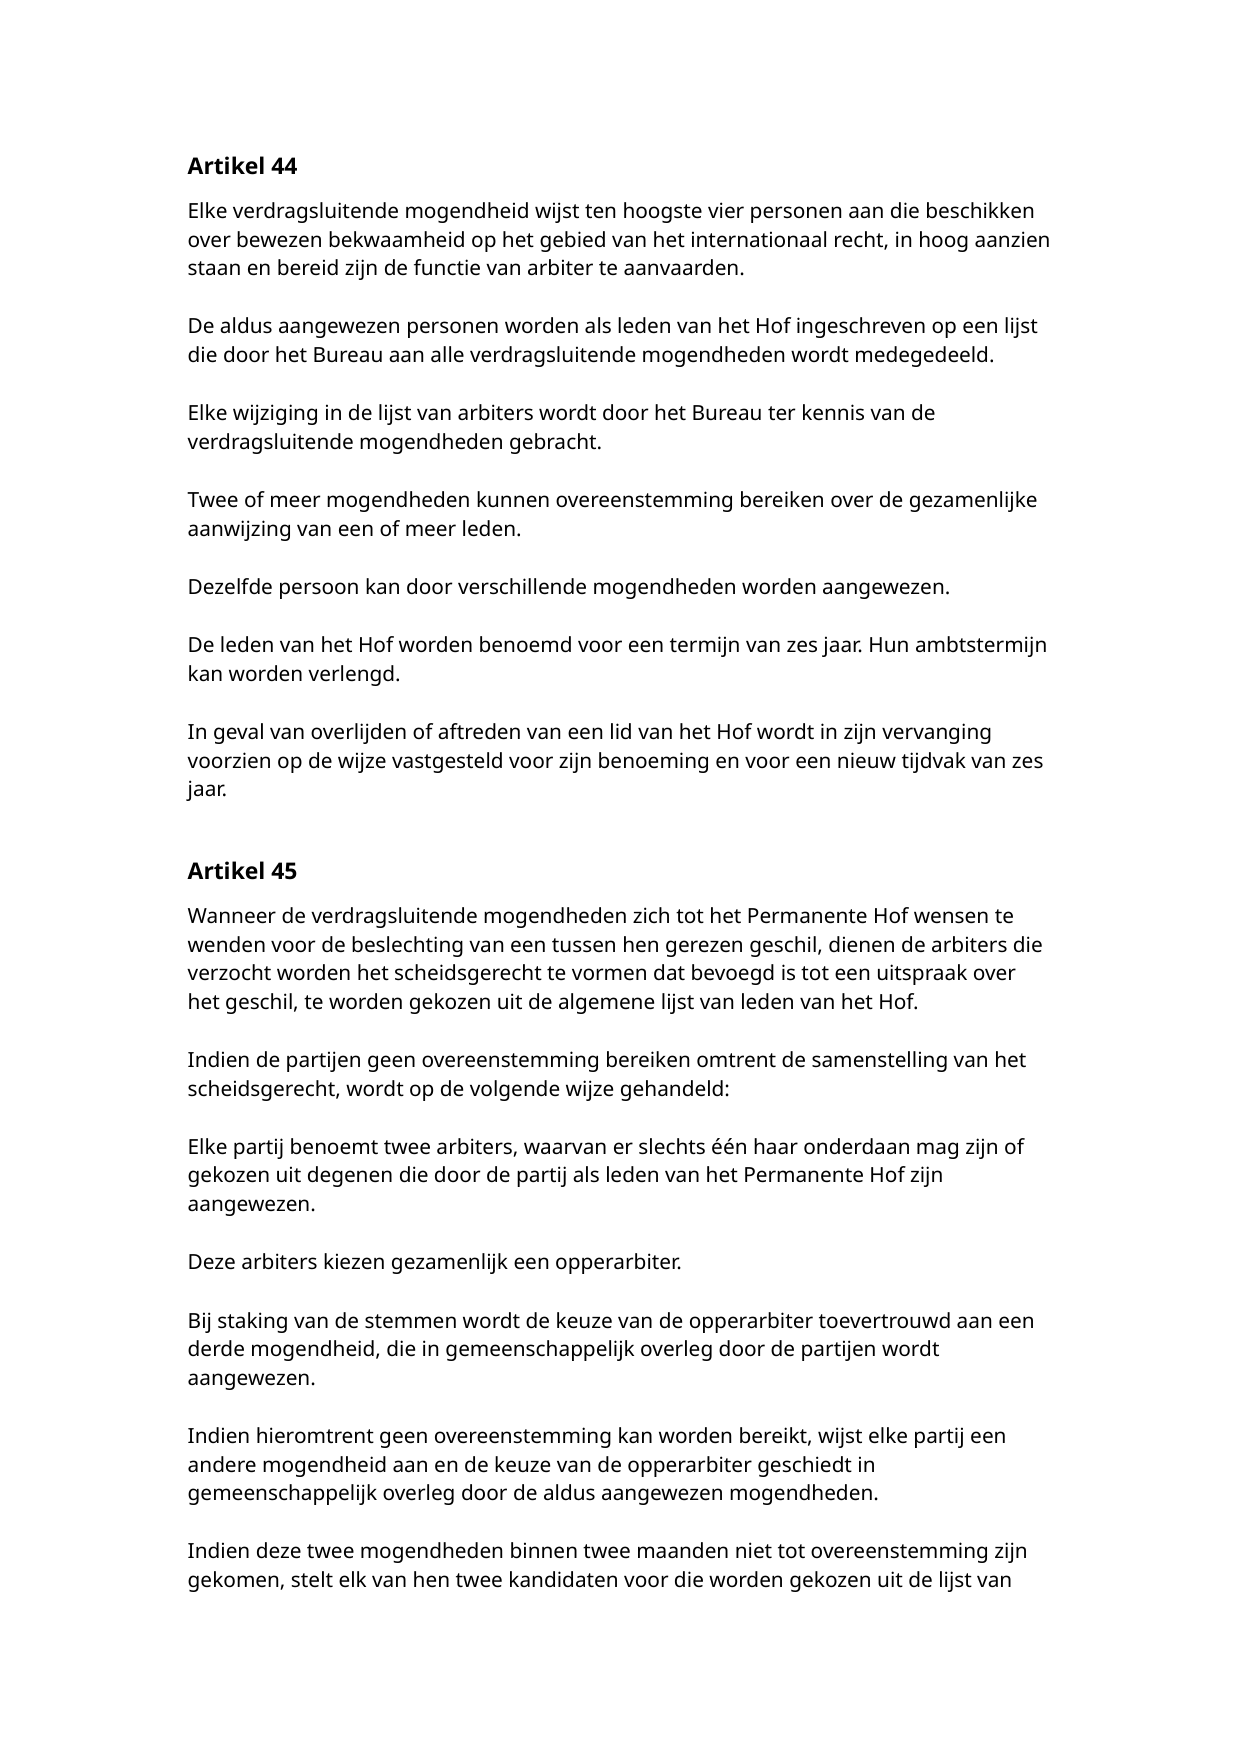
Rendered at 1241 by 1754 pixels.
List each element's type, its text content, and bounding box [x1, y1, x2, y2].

text Indien de partijen geen overeenstemming bereiken omtrent de samenstelling van het scheidsgerecht, wordt op de volgende wijze gehandeld: [187, 1045, 1053, 1102]
subtitle Artikel 44 [187, 150, 1053, 181]
subtitle Artikel 45 [187, 855, 1053, 887]
text Twee of meer mogendheden kunnen overeenstemming bereiken over de gezamenlijke aanwijzing van een of meer leden. [187, 485, 1053, 542]
text Elke verdragsluitende mogendheid wijst ten hoogste vier personen aan die beschikken over bewezen bekwaamheid op het gebied van het internationaal recht, in hoog aanzien staan en bereid zijn de functie van arbiter te aanvaarden. [187, 196, 1053, 282]
text De aldus aangewezen personen worden als leden van het Hof ingeschreven op een lijst die door het Bureau aan alle verdragsluitende mogendheden wordt medegedeeld. [187, 312, 1053, 368]
text Elke wijziging in de lijst van arbiters wordt door het Bureau ter kennis van de verdragsluitende mogendheden gebracht. [187, 398, 1053, 455]
text Indien deze twee mogendheden binnen twee maanden niet tot overeenstemming zijn gekomen, stelt elk van hen twee kandidaten voor die worden gekozen uit de lijst van [187, 1537, 1053, 1593]
text Bij staking van de stemmen wordt de keuze van de opperarbiter toevertrouwd aan een derde mogendheid, die in gemeenschappelijk overleg door de partijen wordt aangewezen. [187, 1306, 1053, 1391]
text Dezelfde persoon kan door verschillende mogendheden worden aangewezen. [187, 572, 1053, 601]
text Elke partij benoemt twee arbiters, waarvan er slechts één haar onderdaan mag zijn of gekozen uit degenen die door de partij als leden van het Permanente Hof zijn aangewezen. [187, 1132, 1053, 1217]
text In geval van overlijden of aftreden van een lid van het Hof wordt in zijn vervanging voorzien op de wijze vastgesteld voor zijn benoeming en voor een nieuw tijdvak van zes jaar. [187, 717, 1053, 803]
text Wanneer de verdragsluitende mogendheden zich tot het Permanente Hof wensen te wenden voor de beslechting van een tussen hen gerezen geschil, dienen de arbiters die verzocht worden het scheidsgerecht te vormen dat bevoegd is tot een uitspraak over het geschil, te worden gekozen uit de algemene lijst van leden van het Hof. [187, 902, 1053, 1015]
text Indien hieromtrent geen overeenstemming kan worden bereikt, wijst elke partij een andere mogendheid aan en de keuze van de opperarbiter geschiedt in gemeenschappelijk overleg door de aldus aangewezen mogendheden. [187, 1421, 1053, 1507]
text Deze arbiters kiezen gezamenlijk een opperarbiter. [187, 1247, 1053, 1276]
text De leden van het Hof worden benoemd voor een termijn van zes jaar. Hun ambtstermijn kan worden verlengd. [187, 631, 1053, 687]
